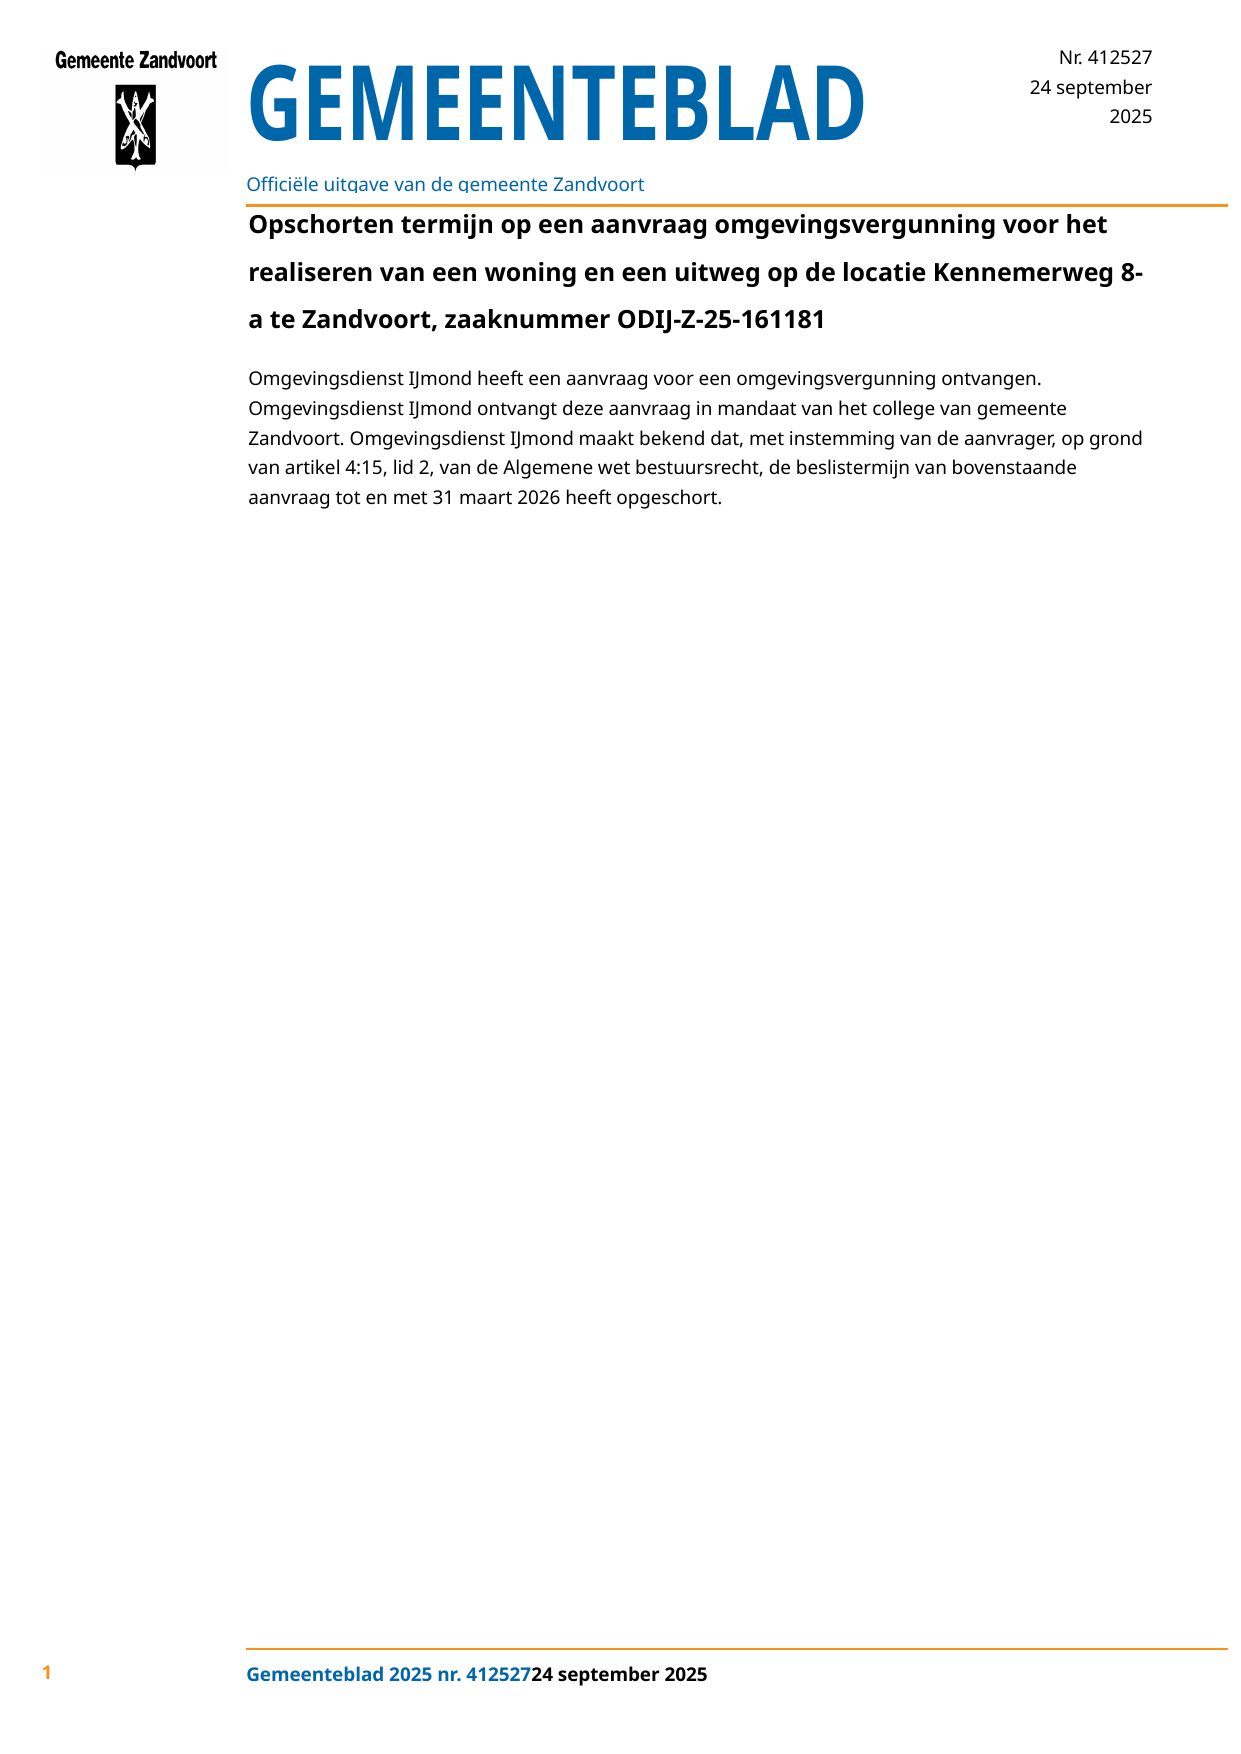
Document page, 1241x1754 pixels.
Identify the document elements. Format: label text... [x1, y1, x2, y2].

text Opschorten termijn op een aanvraag omgevingsvergunning voor het realiseren van een woning en een uitweg op de locatie Kennemerweg 8-a te Zandvoort, zaaknummer ODIJ-Z-25-161181 [248, 207, 1152, 336]
text Omgevingsdienst IJmond heeft een aanvraag voor een omgevingsvergunning ontvangen. Omgevingsdienst IJmond ontvangt deze aanvraag in mandaat van het college van gemeente Zandvoort. Omgevingsdienst IJmond maakt bekend dat, met instemming van de aanvrager, op grond van artikel 4:15, lid 2, van de Algemene wet bestuursrecht, de beslistermijn van bovenstaande aanvraag tot en met 31 maart 2026 heeft opgeschort. [248, 366, 1152, 509]
picture [41, 47, 231, 172]
